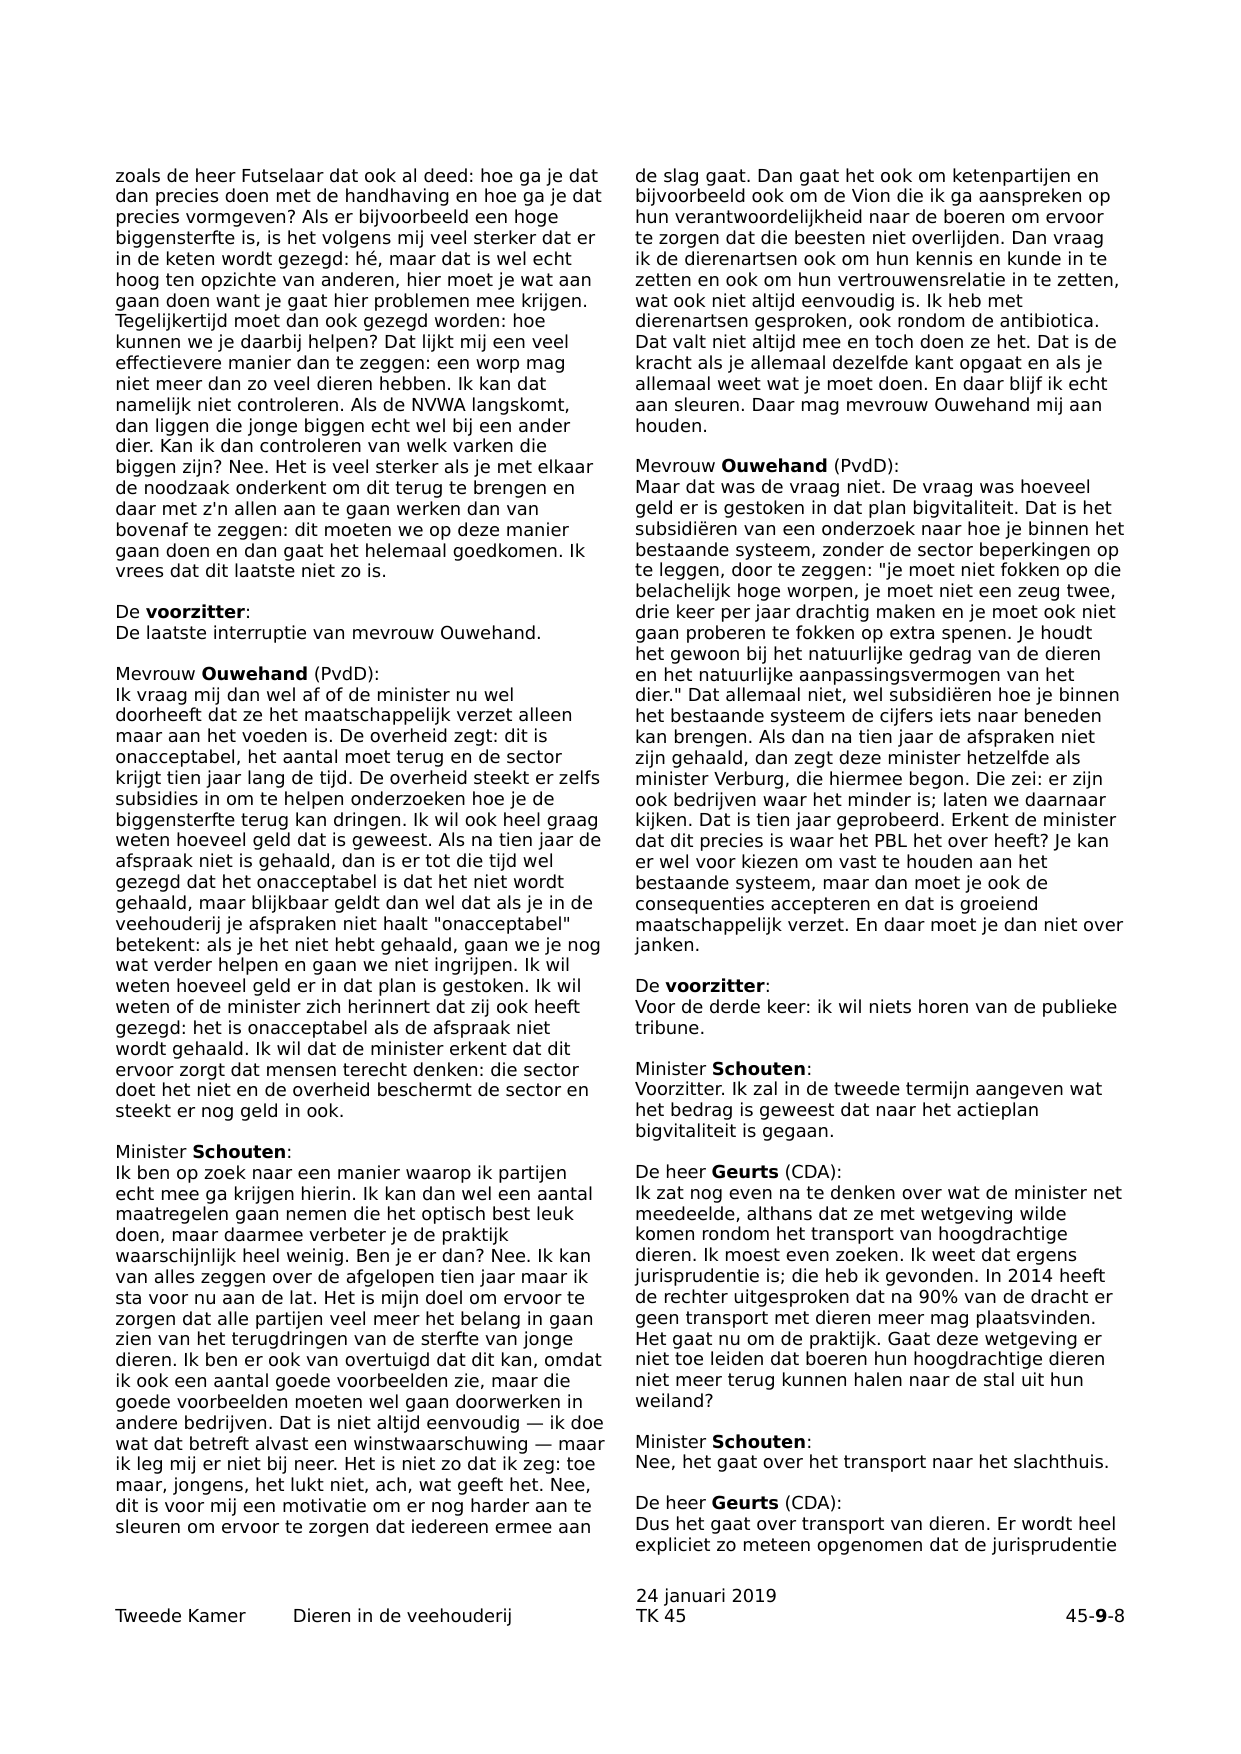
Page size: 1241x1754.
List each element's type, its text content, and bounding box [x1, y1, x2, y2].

text Maar dat was de vraag niet. De vraag was hoeveel geld er is gestoken in dat plan bigvitaliteit. Dat is het subsidiëren van een onderzoek naar hoe je binnen het bestaande systeem, zonder de sector beperkingen op te leggen, door te zeggen: "je moet niet fokken op die belachelijk hoge worpen, je moet niet een zeug twee, drie keer per jaar drachtig maken en je moet ook niet gaan proberen te fokken op extra spenen. Je houdt het gewoon bij het natuurlijke gedrag van de dieren en het natuurlijke aanpassingsvermogen van het dier." Dat allemaal niet, wel subsidiëren hoe je binnen het bestaande systeem de cijfers iets naar beneden kan brengen. Als dan na tien jaar de afspraken niet zijn gehaald, dan zegt deze minister hetzelfde als minister Verburg, die hiermee begon. Die zei: er zijn ook bedrijven waar het minder is; laten we daarnaar kijken. Dat is tien jaar geprobeerd. Erkent de minister dat dit precies is waar het PBL het over heeft? Je kan er wel voor kiezen om vast te houden aan het bestaande systeem, maar dan moet je ook de consequenties accepteren en dat is groeiend maatschappelijk verzet. En daar moet je dan niet over janken. [635, 477, 1125, 956]
text Dus het gaat over transport van dieren. Er wordt heel expliciet zo meteen opgenomen dat de jurisprudentie [635, 1514, 1125, 1556]
text De heer Geurts (CDA): [635, 1162, 1125, 1182]
text Voorzitter. Ik zal in de tweede termijn aangeven wat het bedrag is geweest dat naar het actieplan bigvitaliteit is gegaan. [635, 1079, 1125, 1142]
text Ik ben op zoek naar een manier waarop ik partijen echt mee ga krijgen hierin. Ik kan dan wel een aantal maatregelen gaan nemen die het optisch best leuk doen, maar daarmee verbeter je de praktijk waarschijnlijk heel weinig. Ben je er dan? Nee. Ik kan van alles zeggen over de afgelopen tien jaar maar ik sta voor nu aan de lat. Het is mijn doel om ervoor te zorgen dat alle partijen veel meer het belang in gaan zien van het terugdringen van de sterfte van jonge dieren. Ik ben er ook van overtuigd dat dit kan, omdat ik ook een aantal goede voorbeelden zie, maar die goede voorbeelden moeten wel gaan doorwerken in andere bedrijven. Dat is niet altijd eenvoudig — ik doe wat dat betreft alvast een winstwaarschuwing — maar ik leg mij er niet bij neer. Het is niet zo dat ik zeg: toe maar, jongens, het lukt niet, ach, wat geeft het. Nee, dit is voor mij een motivatie om er nog harder aan te sleuren om ervoor te zorgen dat iedereen ermee aan [115, 1162, 605, 1537]
text Nee, het gaat over het transport naar het slachthuis. [635, 1452, 1125, 1473]
text Minister Schouten: [635, 1058, 1125, 1079]
text De laatste interruptie van mevrouw Ouwehand. [115, 623, 605, 643]
text Ik zat nog even na te denken over wat de minister net meedeelde, althans dat ze met wetgeving wilde komen rondom het transport van hoogdrachtige dieren. Ik moest even zoeken. Ik weet dat ergens jurisprudentie is; die heb ik gevonden. In 2014 heeft de rechter uitgesproken dat na 90% van de dracht er geen transport met dieren meer mag plaatsvinden. Het gaat nu om de praktijk. Gaat deze wetgeving er niet toe leiden dat boeren hun hoogdrachtige dieren niet meer terug kunnen halen naar de stal uit hun weiland? [635, 1182, 1125, 1412]
text Minister Schouten: [635, 1432, 1125, 1452]
text De voorzitter: [635, 976, 1125, 997]
text Ik vraag mij dan wel af of de minister nu wel doorheeft dat ze het maatschappelijk verzet alleen maar aan het voeden is. De overheid zegt: dit is onacceptabel, het aantal moet terug en de sector krijgt tien jaar lang de tijd. De overheid steekt er zelfs subsidies in om te helpen onderzoeken hoe je de biggensterfte terug kan dringen. Ik wil ook heel graag weten hoeveel geld dat is geweest. Als na tien jaar de afspraak niet is gehaald, dan is er tot die tijd wel gezegd dat het onacceptabel is dat het niet wordt gehaald, maar blijkbaar geldt dan wel dat als je in de veehouderij je afspraken niet haalt "onacceptabel" betekent: als je het niet hebt gehaald, gaan we je nog wat verder helpen en gaan we niet ingrijpen. Ik wil weten hoeveel geld er in dat plan is gestoken. Ik wil weten of de minister zich herinnert dat zij ook heeft gezegd: het is onacceptabel als de afspraak niet wordt gehaald. Ik wil dat de minister erkent dat dit ervoor zorgt dat mensen terecht denken: die sector doet het niet en de overheid beschermt de sector en steekt er nog geld in ook. [115, 684, 605, 1122]
text De voorzitter: [115, 602, 605, 623]
text Mevrouw Ouwehand (PvdD): [635, 456, 1125, 477]
text de slag gaat. Dan gaat het ook om ketenpartijen en bijvoorbeeld ook om de Vion die ik ga aanspreken op hun verantwoordelijkheid naar de boeren om ervoor te zorgen dat die beesten niet overlijden. Dan vraag ik de dierenartsen ook om hun kennis en kunde in te zetten en ook om hun vertrouwensrelatie in te zetten, wat ook niet altijd eenvoudig is. Ik heb met dierenartsen gesproken, ook rondom de antibiotica. Dat valt niet altijd mee en toch doen ze het. Dat is de kracht als je allemaal dezelfde kant opgaat en als je allemaal weet wat je moet doen. En daar blijf ik echt aan sleuren. Daar mag mevrouw Ouwehand mij aan houden. [635, 165, 1125, 436]
text Minister Schouten: [115, 1142, 605, 1162]
text Mevrouw Ouwehand (PvdD): [115, 663, 605, 684]
text Voor de derde keer: ik wil niets horen van de publieke tribune. [635, 997, 1125, 1038]
text zoals de heer Futselaar dat ook al deed: hoe ga je dat dan precies doen met de handhaving en hoe ga je dat precies vormgeven? Als er bijvoorbeeld een hoge biggensterfte is, is het volgens mij veel sterker dat er in de keten wordt gezegd: hé, maar dat is wel echt hoog ten opzichte van anderen, hier moet je wat aan gaan doen want je gaat hier problemen mee krijgen. Tegelijkertijd moet dan ook gezegd worden: hoe kunnen we je daarbij helpen? Dat lijkt mij een veel effectievere manier dan te zeggen: een worp mag niet meer dan zo veel dieren hebben. Ik kan dat namelijk niet controleren. Als de NVWA langskomt, dan liggen die jonge biggen echt wel bij een ander dier. Kan ik dan controleren van welk varken die biggen zijn? Nee. Het is veel sterker als je met elkaar de noodzaak onderkent om dit terug te brengen en daar met z'n allen aan te gaan werken dan van bovenaf te zeggen: dit moeten we op deze manier gaan doen en dan gaat het helemaal goedkomen. Ik vrees dat dit laatste niet zo is. [115, 165, 605, 582]
text De heer Geurts (CDA): [635, 1493, 1125, 1514]
